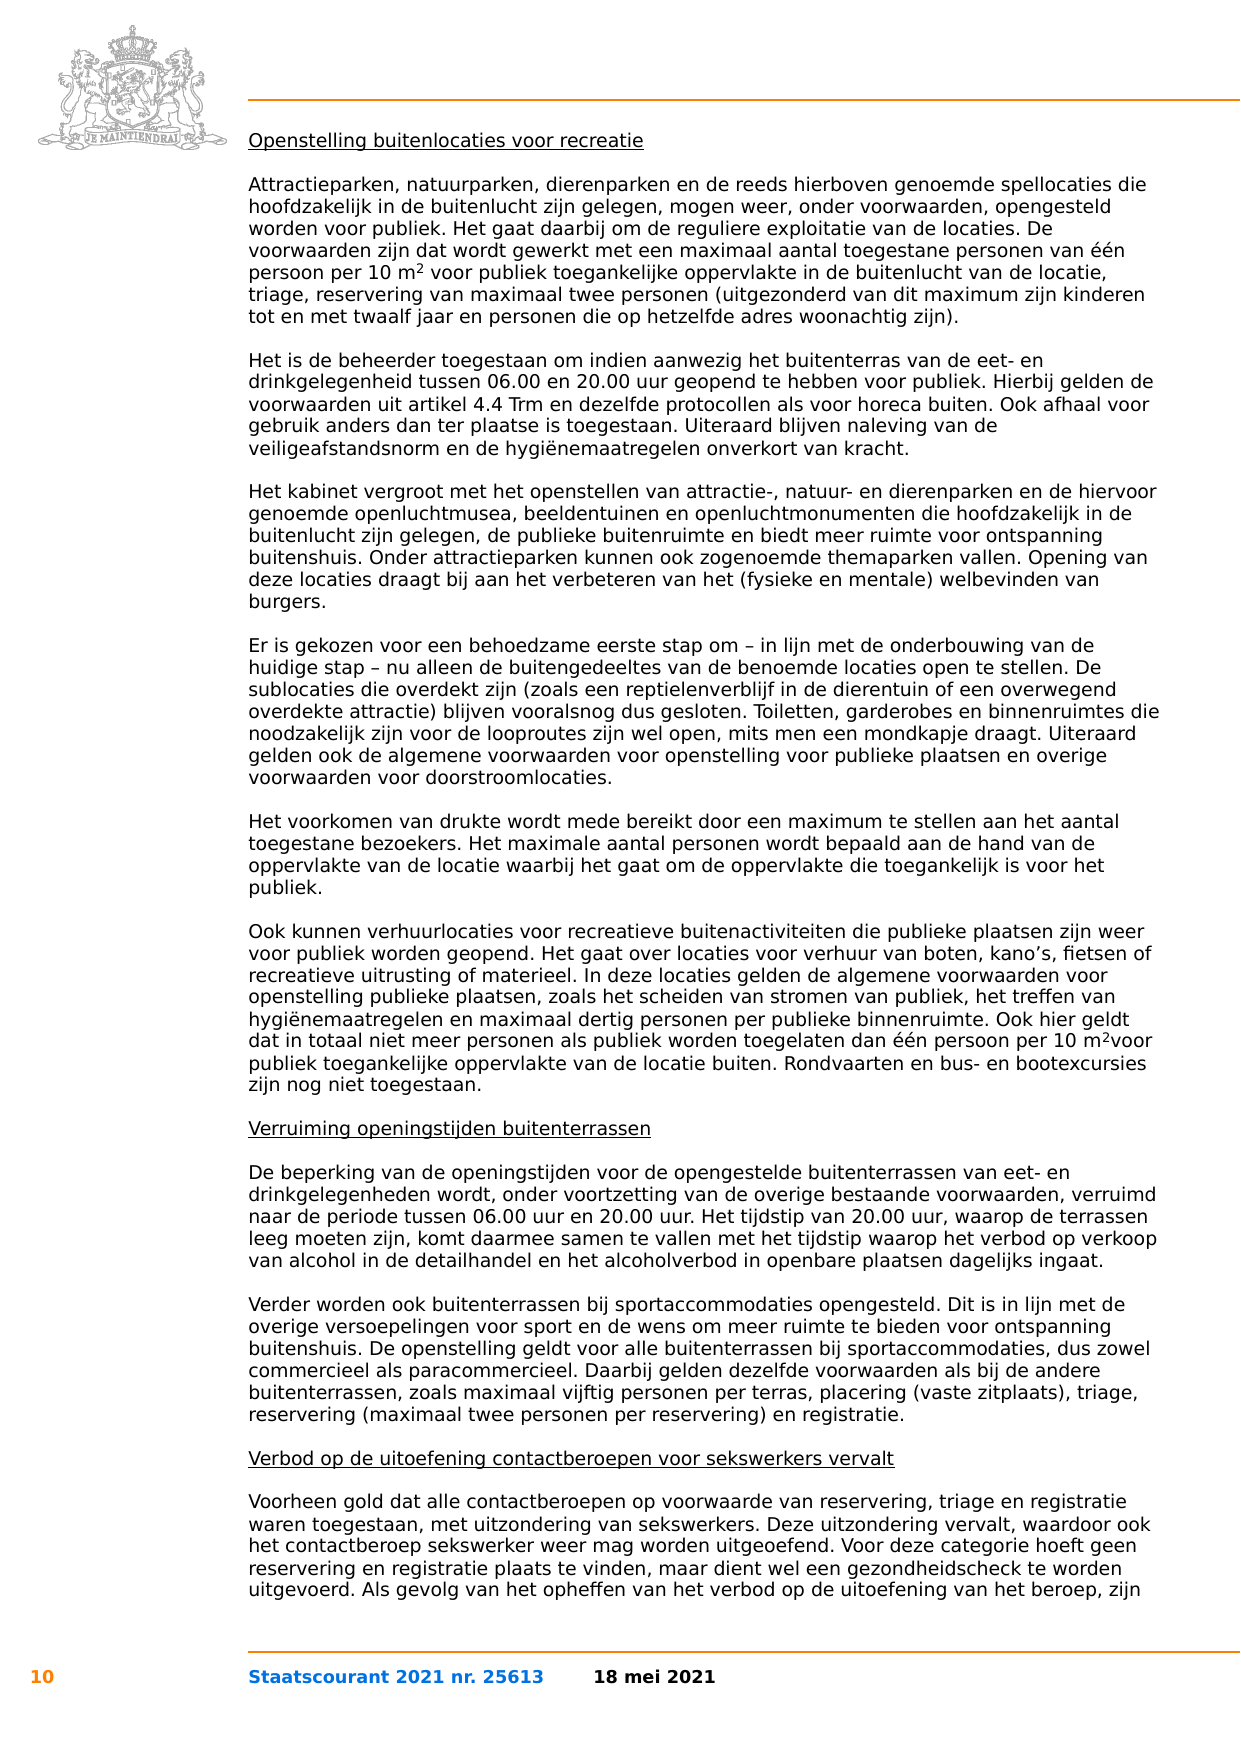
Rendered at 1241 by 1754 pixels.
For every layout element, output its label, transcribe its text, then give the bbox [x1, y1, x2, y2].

text Er is gekozen voor een behoedzame eerste stap om – in lijn met de onderbouwing van de huidige stap – nu alleen de buitengedeeltes van de benoemde locaties open te stellen. De sublocaties die overdekt zijn (zoals een reptielenverblijf in de dierentuin of een overwegend overdekte attractie) blijven vooralsnog dus gesloten. Toiletten, garderobes en binnenruimtes die noodzakelijk zijn voor de looproutes zijn wel open, mits men een mondkapje draagt. Uiteraard gelden ook de algemene voorwaarden voor openstelling voor publieke plaatsen en overige voorwaarden voor doorstroomlocaties. [248, 635, 1163, 789]
text Ook kunnen verhuurlocaties voor recreatieve buitenactiviteiten die publieke plaatsen zijn weer voor publiek worden geopend. Het gaat over locaties voor verhuur van boten, kano’s, fietsen of recreatieve uitrusting of materieel. In deze locaties gelden de algemene voorwaarden voor openstelling publieke plaatsen, zoals het scheiden van stromen van publiek, het treffen van hygiënemaatregelen en maximaal dertig personen per publieke binnenruimte. Ook hier geldt dat in totaal niet meer personen als publiek worden toegelaten dan één persoon per 10 m2voor publiek toegankelijke oppervlakte van de locatie buiten. Rondvaarten en bus- en bootexcursies zijn nog niet toegestaan. [248, 921, 1163, 1096]
subtitle Openstelling buitenlocaties voor recreatie [248, 130, 1163, 152]
subtitle Verruiming openingstijden buitenterrassen [248, 1118, 1163, 1140]
text Verder worden ook buitenterrassen bij sportaccommodaties opengesteld. Dit is in lijn met de overige versoepelingen voor sport en de wens om meer ruimte te bieden voor ontspanning buitenshuis. De openstelling geldt voor alle buitenterrassen bij sportaccommodaties, dus zowel commercieel als paracommercieel. Daarbij gelden dezelfde voorwaarden als bij de andere buitenterrassen, zoals maximaal vijftig personen per terras, placering (vaste zitplaats), triage, reservering (maximaal twee personen per reservering) en registratie. [248, 1294, 1163, 1426]
subtitle Verbod op de uitoefening contactberoepen voor sekswerkers vervalt [248, 1448, 1163, 1469]
text Het is de beheerder toegestaan om indien aanwezig het buitenterras van de eet- en drinkgelegenheid tussen 06.00 en 20.00 uur geopend te hebben voor publiek. Hierbij gelden de voorwaarden uit artikel 4.4 Trm en dezelfde protocollen als voor horeca buiten. Ook afhaal voor gebruik anders dan ter plaatse is toegestaan. Uiteraard blijven naleving van de veiligeafstandsnorm en de hygiënemaatregelen onverkort van kracht. [248, 349, 1163, 459]
picture [38, 25, 227, 150]
text De beperking van de openingstijden voor de opengestelde buitenterrassen van eet- en drinkgelegenheden wordt, onder voortzetting van de overige bestaande voorwaarden, verruimd naar de periode tussen 06.00 uur en 20.00 uur. Het tijdstip van 20.00 uur, waarop de terrassen leeg moeten zijn, komt daarmee samen te vallen met het tijdstip waarop het verbod op verkoop van alcohol in de detailhandel en het alcoholverbod in openbare plaatsen dagelijks ingaat. [248, 1162, 1163, 1272]
text Het voorkomen van drukte wordt mede bereikt door een maximum te stellen aan het aantal toegestane bezoekers. Het maximale aantal personen wordt bepaald aan de hand van de oppervlakte van de locatie waarbij het gaat om de oppervlakte die toegankelijk is voor het publiek. [248, 811, 1163, 899]
text Het kabinet vergroot met het openstellen van attractie-, natuur- en dierenparken en de hiervoor genoemde openluchtmusea, beeldentuinen en openluchtmonumenten die hoofdzakelijk in de buitenlucht zijn gelegen, de publieke buitenruimte en biedt meer ruimte voor ontspanning buitenshuis. Onder attractieparken kunnen ook zogenoemde themaparken vallen. Opening van deze locaties draagt bij aan het verbeteren van het (fysieke en mentale) welbevinden van burgers. [248, 481, 1163, 613]
text Attractieparken, natuurparken, dierenparken en de reeds hierboven genoemde spellocaties die hoofdzakelijk in de buitenlucht zijn gelegen, mogen weer, onder voorwaarden, opengesteld worden voor publiek. Het gaat daarbij om de reguliere exploitatie van de locaties. De voorwaarden zijn dat wordt gewerkt met een maximaal aantal toegestane personen van één persoon per 10 m2 voor publiek toegankelijke oppervlakte in de buitenlucht van de locatie, triage, reservering van maximaal twee personen (uitgezonderd van dit maximum zijn kinderen tot en met twaalf jaar en personen die op hetzelfde adres woonachtig zijn). [248, 174, 1163, 328]
text Voorheen gold dat alle contactberoepen op voorwaarde van reservering, triage en registratie waren toegestaan, met uitzondering van sekswerkers. Deze uitzondering vervalt, waardoor ook het contactberoep sekswerker weer mag worden uitgeoefend. Voor deze categorie hoeft geen reservering en registratie plaats te vinden, maar dient wel een gezondheidscheck te worden uitgevoerd. Als gevolg van het opheffen van het verbod op de uitoefening van het beroep, zijn [248, 1491, 1163, 1601]
